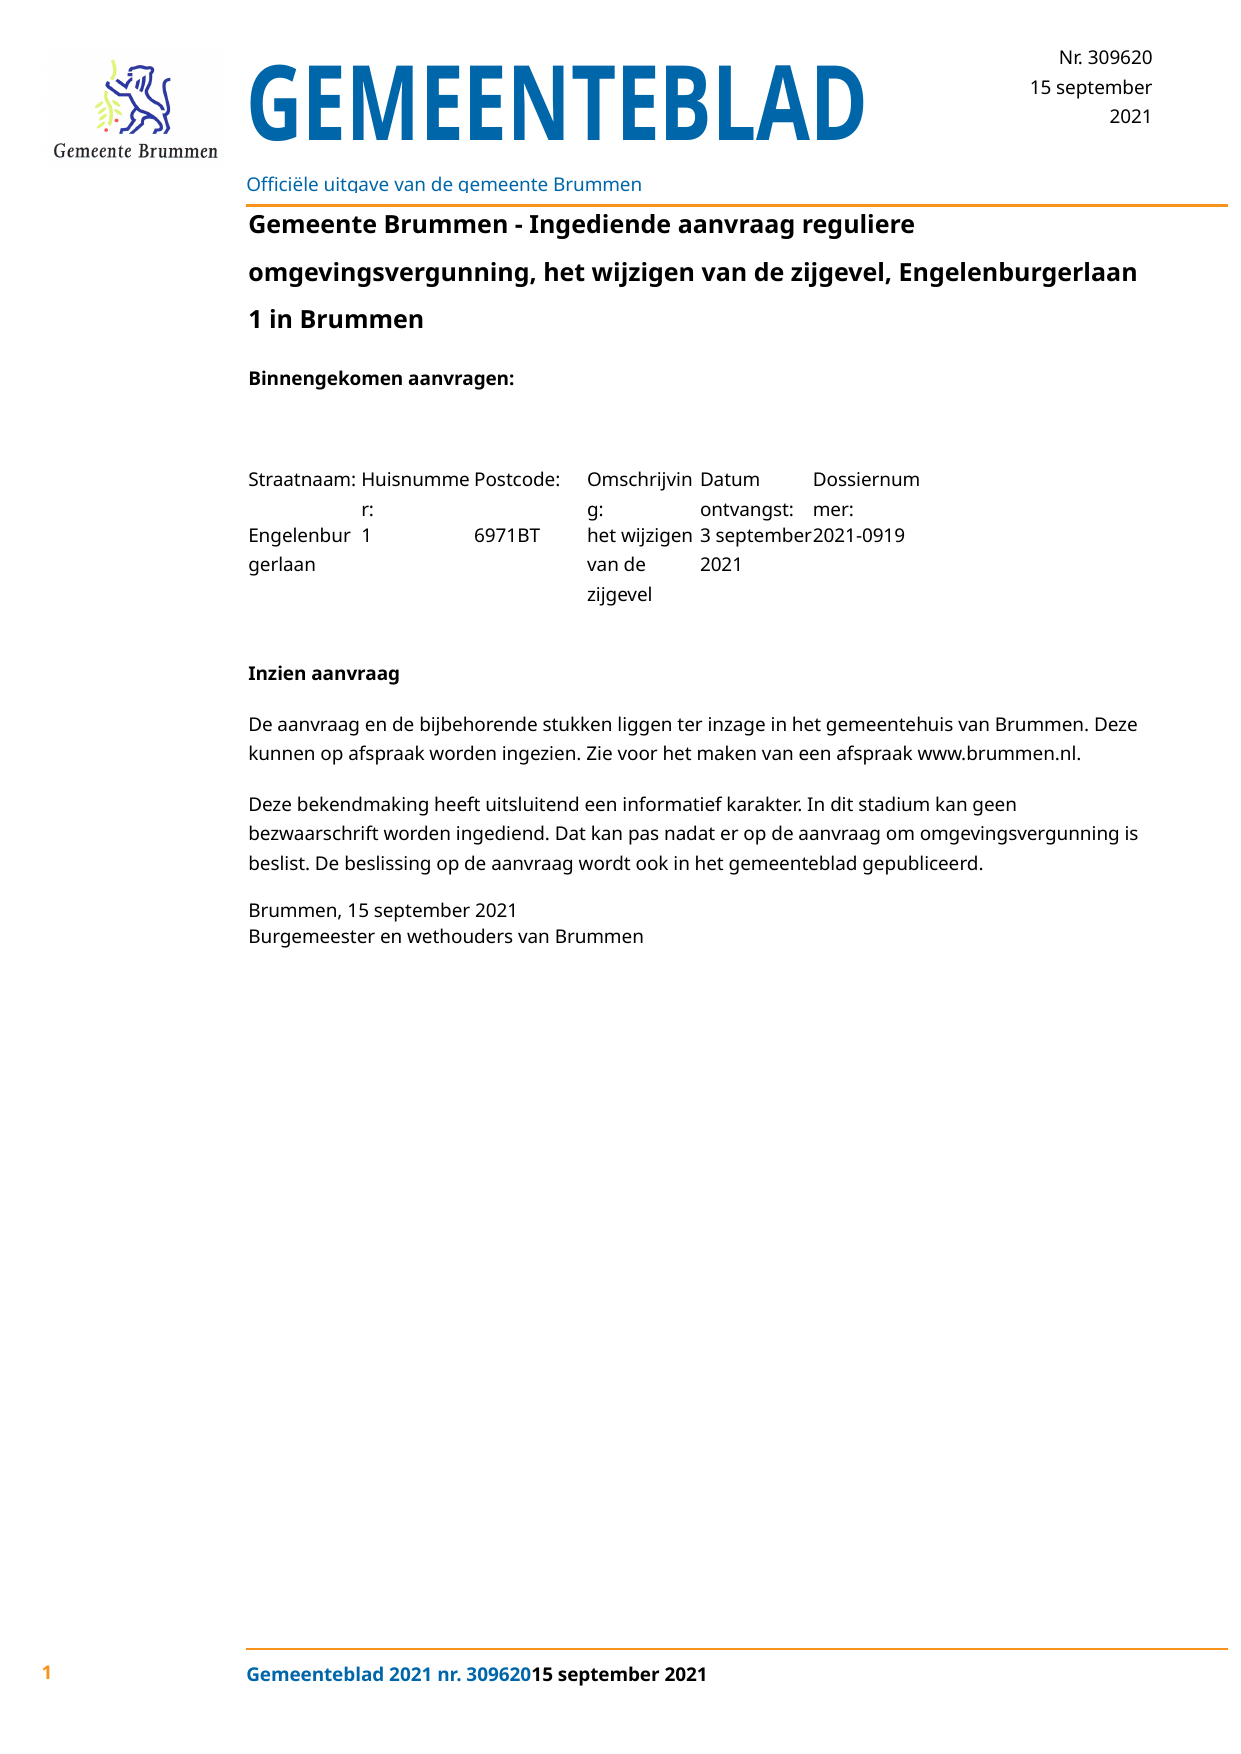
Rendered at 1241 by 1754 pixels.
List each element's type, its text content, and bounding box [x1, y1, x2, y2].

table_header Straatnaam: [248, 466, 361, 522]
table_header Postcode: [474, 466, 587, 522]
text Deze bekendmaking heeft uitsluitend een informatief karakter. In dit stadium kan geen bezwaarschrift worden ingediend. Dat kan pas nadat er op de aanvraag om omgevingsvergunning is beslist. De beslissing op de aanvraag wordt ook in het gemeenteblad gepubliceerd. [248, 791, 1152, 876]
table_cell 3 september 2021 [700, 522, 813, 607]
table_header Dossiernummer: [813, 466, 926, 522]
table_cell 1 [361, 522, 474, 607]
text Binnengekomen aanvragen: [248, 366, 1152, 391]
text Inzien aanvraag [248, 660, 1152, 686]
table_cell 6971BT [474, 522, 587, 607]
picture [41, 47, 231, 172]
table_header Datum ontvangst: [700, 466, 813, 522]
text Brummen, 15 september 2021 [248, 898, 1152, 923]
table_cell Engelenburgerlaan [248, 522, 361, 607]
table_header [926, 466, 1038, 522]
table_cell [926, 522, 1038, 607]
table_header Omschrijving: [587, 466, 700, 522]
text Burgemeester en wethouders van Brummen [248, 923, 1152, 949]
table_header Huisnummer: [361, 466, 474, 522]
table_header [1039, 466, 1152, 522]
table_cell [1039, 522, 1152, 607]
text Gemeente Brummen - Ingediende aanvraag reguliere omgevingsvergunning, het wijzigen van de zijgevel, Engelenburgerlaan 1 in Brummen [248, 207, 1152, 336]
text De aanvraag en de bijbehorende stukken liggen ter inzage in het gemeentehuis van Brummen. Deze kunnen op afspraak worden ingezien. Zie voor het maken van een afspraak www.brummen.nl. [248, 711, 1152, 766]
table_cell 2021-0919 [813, 522, 926, 607]
table_cell het wijzigen van de zijgevel [587, 522, 700, 607]
